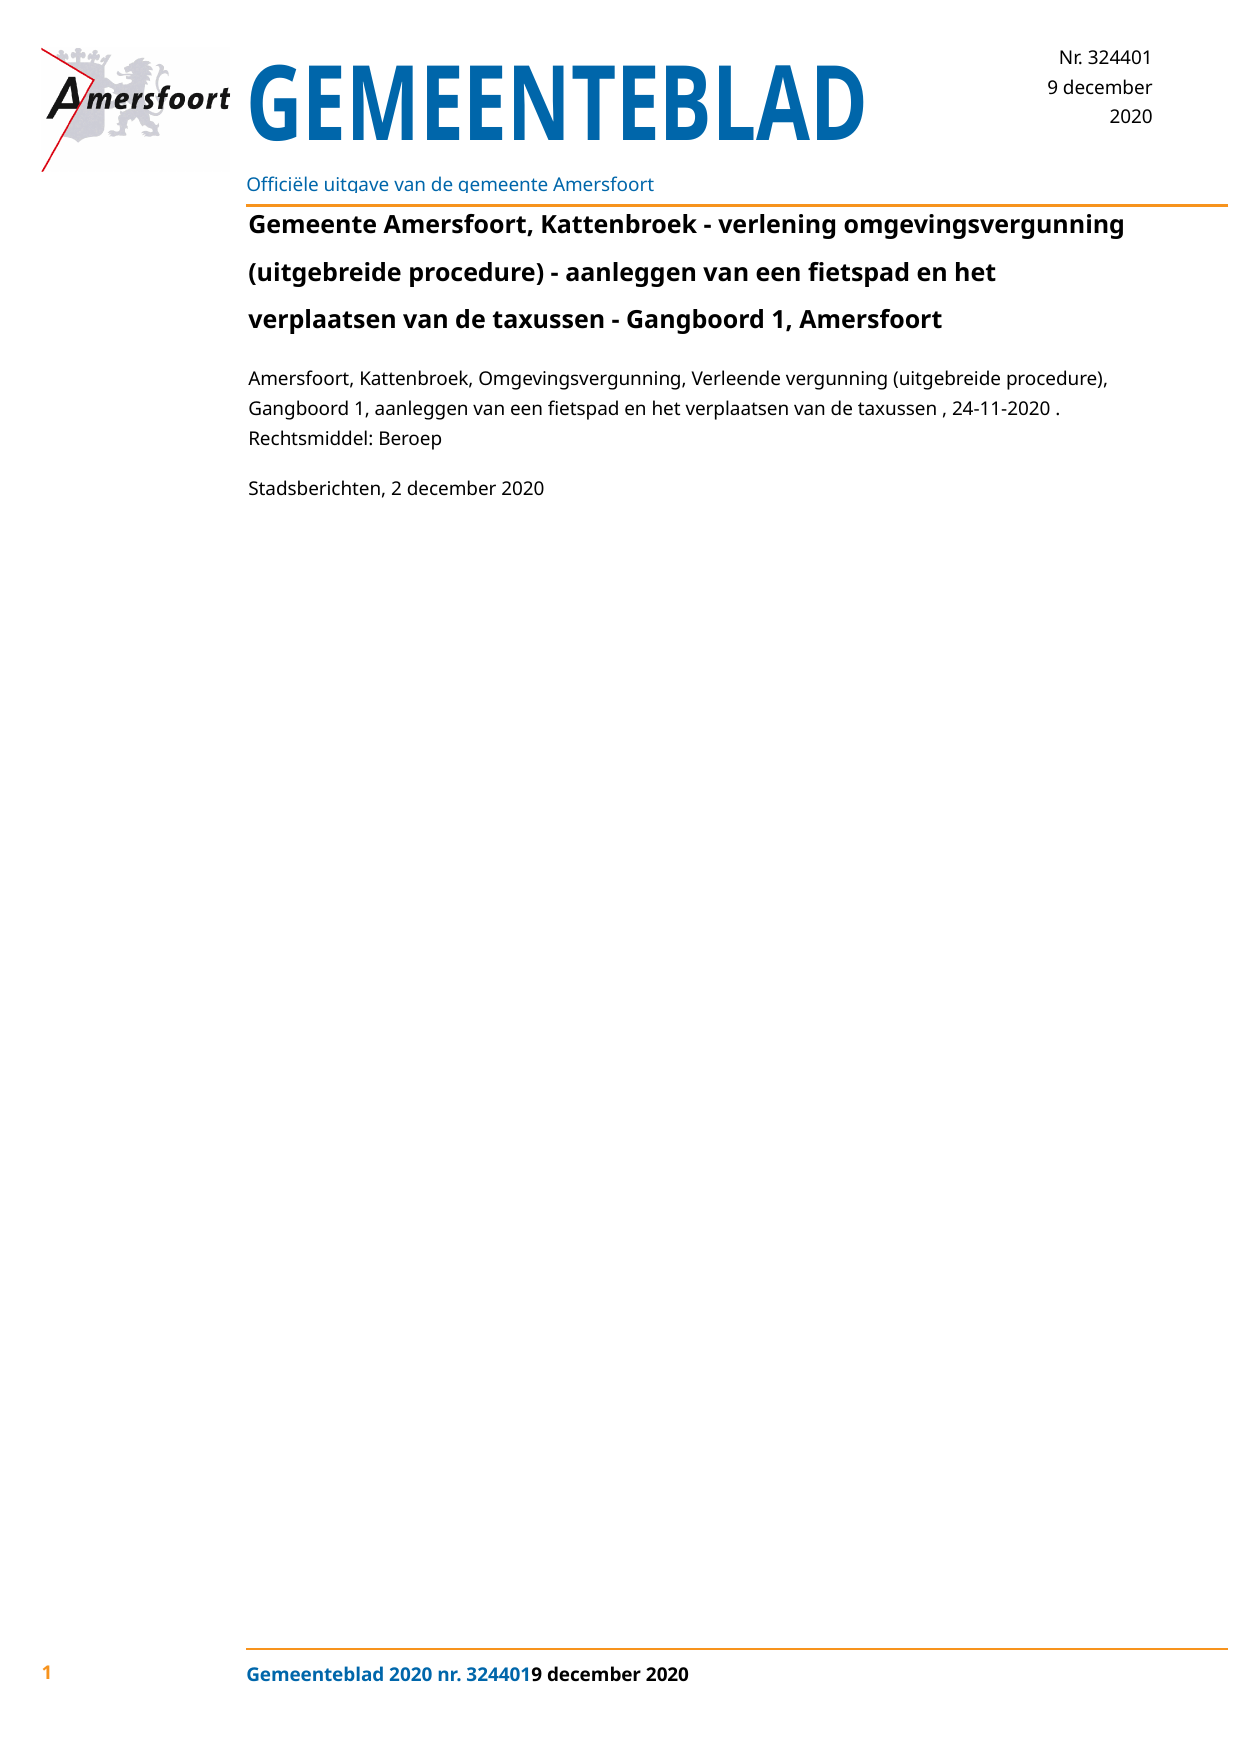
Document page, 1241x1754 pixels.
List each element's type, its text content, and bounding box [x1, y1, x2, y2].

text Stadsberichten, 2 december 2020 [248, 475, 1152, 501]
picture [41, 47, 231, 172]
text Gemeente Amersfoort, Kattenbroek - verlening omgevingsvergunning (uitgebreide procedure) - aanleggen van een fietspad en het verplaatsen van de taxussen - Gangboord 1, Amersfoort [248, 207, 1152, 336]
text Amersfoort, Kattenbroek, Omgevingsvergunning, Verleende vergunning (uitgebreide procedure), Gangboord 1, aanleggen van een fietspad en het verplaatsen van de taxussen , 24-11-2020 . Rechtsmiddel: Beroep [248, 366, 1152, 450]
